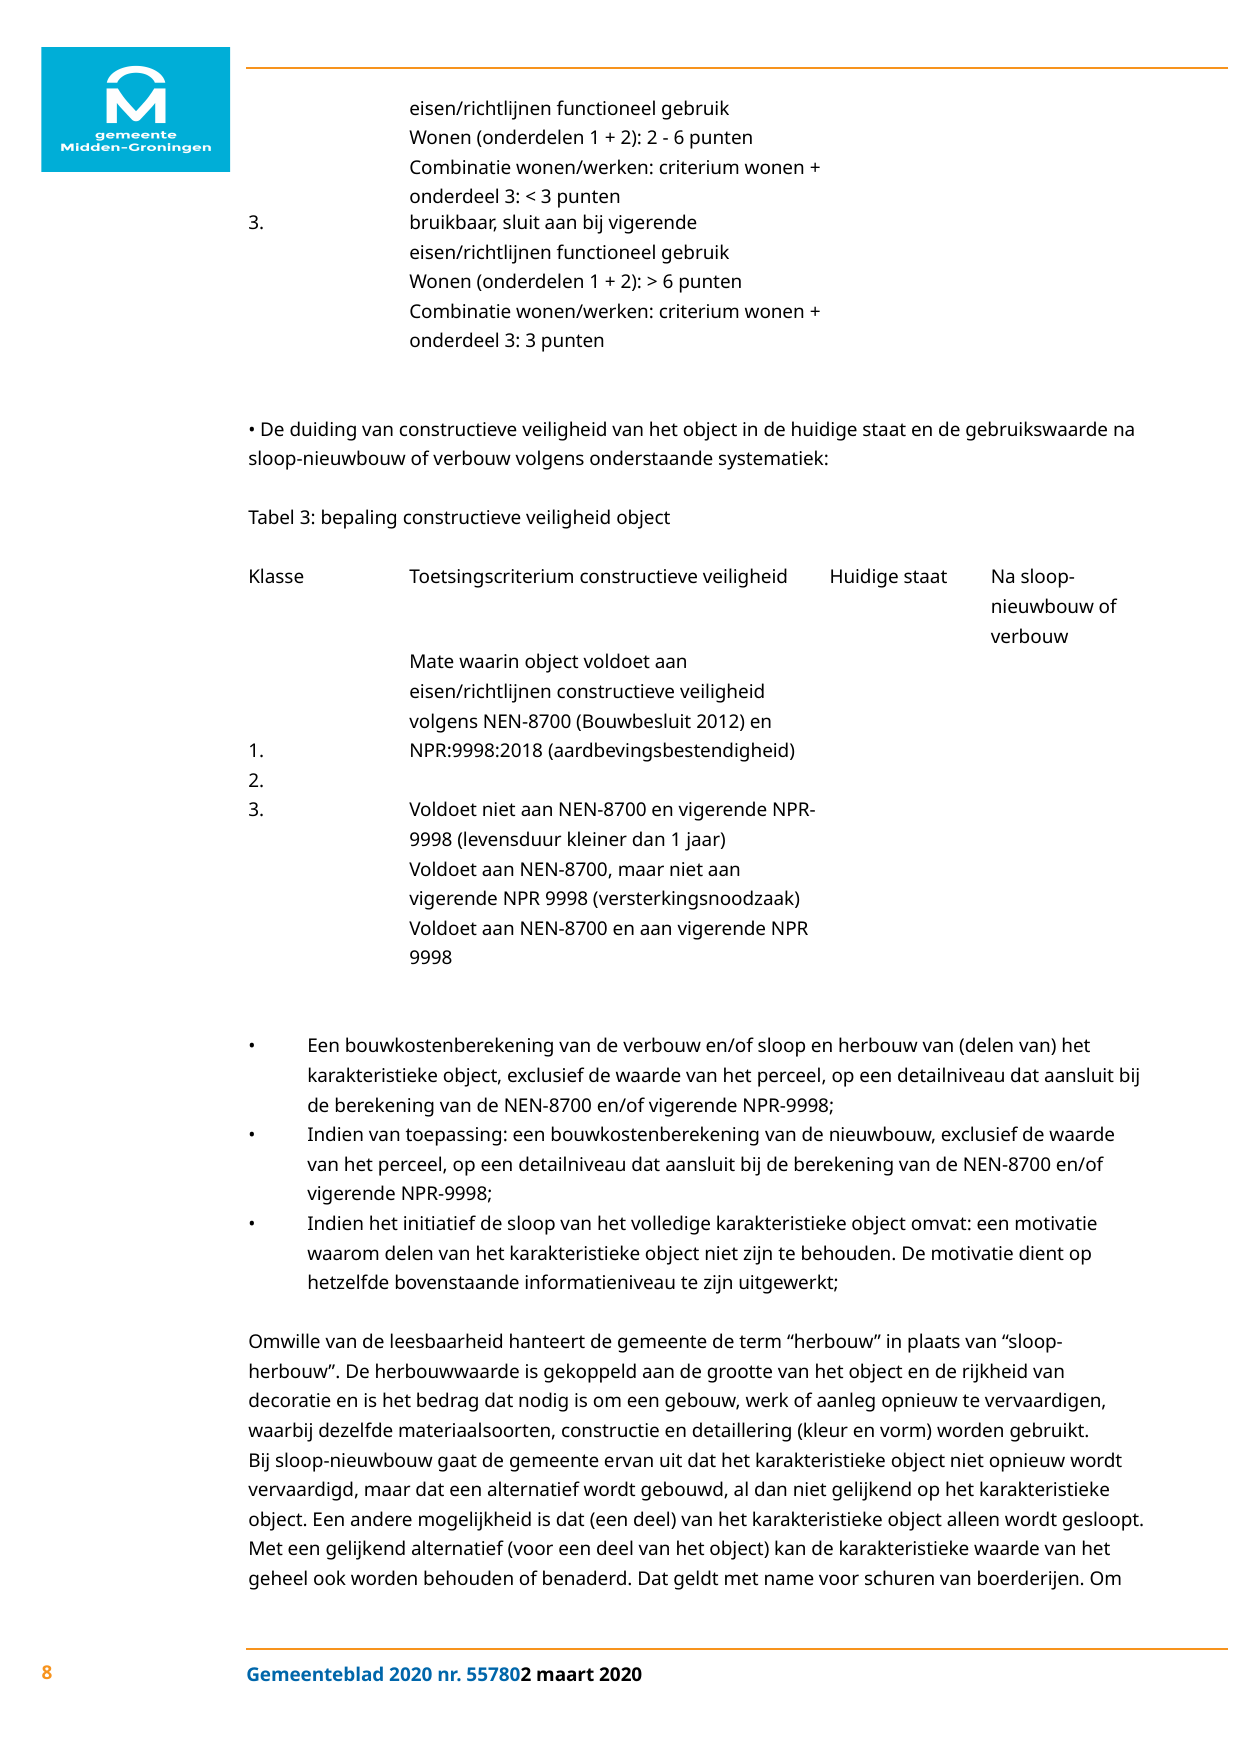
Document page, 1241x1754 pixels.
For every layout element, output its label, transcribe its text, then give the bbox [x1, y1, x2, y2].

text Bij sloop-nieuwbouw gaat de gemeente ervan uit dat het karakteristieke object niet opnieuw wordt vervaardigd, maar dat een alternatief wordt gebouwd, al dan niet gelijkend op het karakteristieke object. Een andere mogelijkheid is dat (een deel) van het karakteristieke object alleen wordt gesloopt. Met een gelijkend alternatief (voor een deel van het object) kan de karakteristieke waarde van het geheel ook worden behouden of benaderd. Dat geldt met name voor schuren van boerderijen. Om [248, 1447, 1152, 1591]
table_cell [991, 209, 1152, 353]
list Een bouwkostenberekening van de verbouw en/of sloop en herbouw van (delen van) het karakteristieke object, exclusief de waarde van het perceel, op een detailniveau dat aansluit bij de berekening van de NEN-8700 en/of vigerende NPR-9998; [248, 1033, 1152, 1117]
table_cell eisen/richtlijnen functioneel gebruik Wonen (onderdelen 1 + 2): 2 - 6 punten Combinatie wonen/werken: criterium wonen + onderdeel 3: < 3 punten [409, 95, 829, 209]
text Tabel 3: bepaling constructieve veiligheid object [248, 504, 1152, 530]
text Omwille van de leesbaarheid hanteert de gemeente de term “herbouw” in plaats van “sloop-herbouw”. De herbouwwaarde is gekoppeld aan de grootte van het object en de rijkheid van decoratie en is het bedrag dat nodig is om een gebouw, werk of aanleg opnieuw te vervaardigen, waarbij dezelfde materiaalsoorten, constructie en detaillering (kleur en vorm) worden gebruikt. [248, 1328, 1152, 1443]
text • De duiding van constructieve veiligheid van het object in de huidige staat en de gebruikswaarde na sloop-nieuwbouw of verbouw volgens onderstaande systematiek: [248, 416, 1152, 471]
table_cell [829, 649, 991, 970]
table_header Na sloop-nieuwbouw of verbouw [991, 564, 1152, 649]
table_cell bruikbaar, sluit aan bij vigerende eisen/richtlijnen functioneel gebruik Wonen (onderdelen 1 + 2): > 6 punten Combinatie wonen/werken: criterium wonen + onderdeel 3: 3 punten [409, 209, 829, 353]
table_cell 1. 2. 3. [248, 649, 409, 970]
picture [184, 146, 190, 153]
picture [108, 66, 164, 82]
list Indien van toepassing: een bouwkostenberekening van de nieuwbouw, exclusief de waarde van het perceel, op een detailniveau dat aansluit bij de berekening van de NEN-8700 en/of vigerende NPR-9998; [248, 1121, 1152, 1206]
table_cell [991, 649, 1152, 970]
table_cell 3. [248, 209, 409, 353]
table_header Klasse [248, 564, 409, 649]
picture [107, 89, 165, 122]
table_cell Mate waarin object voldoet aan eisen/richtlijnen constructieve veiligheid volgens NEN-8700 (Bouwbesluit 2012) en NPR:9998:2018 (aardbevingsbestendigheid) Voldoet niet aan NEN-8700 en vigerende NPR-9998 (levensduur kleiner dan 1 jaar) Voldoet aan NEN-8700, maar niet aan vigerende NPR 9998 (versterkingsnoodzaak) Voldoet aan NEN-8700 en aan vigerende NPR 9998 [409, 649, 829, 970]
table_cell [248, 95, 409, 209]
table_header Toetsingscriterium constructieve veiligheid [409, 564, 829, 649]
table_cell [991, 95, 1152, 209]
table_cell [829, 209, 991, 353]
table_cell [829, 95, 991, 209]
table_header Huidige staat [829, 564, 991, 649]
list Indien het initiatief de sloop van het volledige karakteristieke object omvat: een motivatie waarom delen van het karakteristieke object niet zijn te behouden. De motivatie dient op hetzelfde bovenstaande informatieniveau te zijn uitgewerkt; [248, 1210, 1152, 1295]
